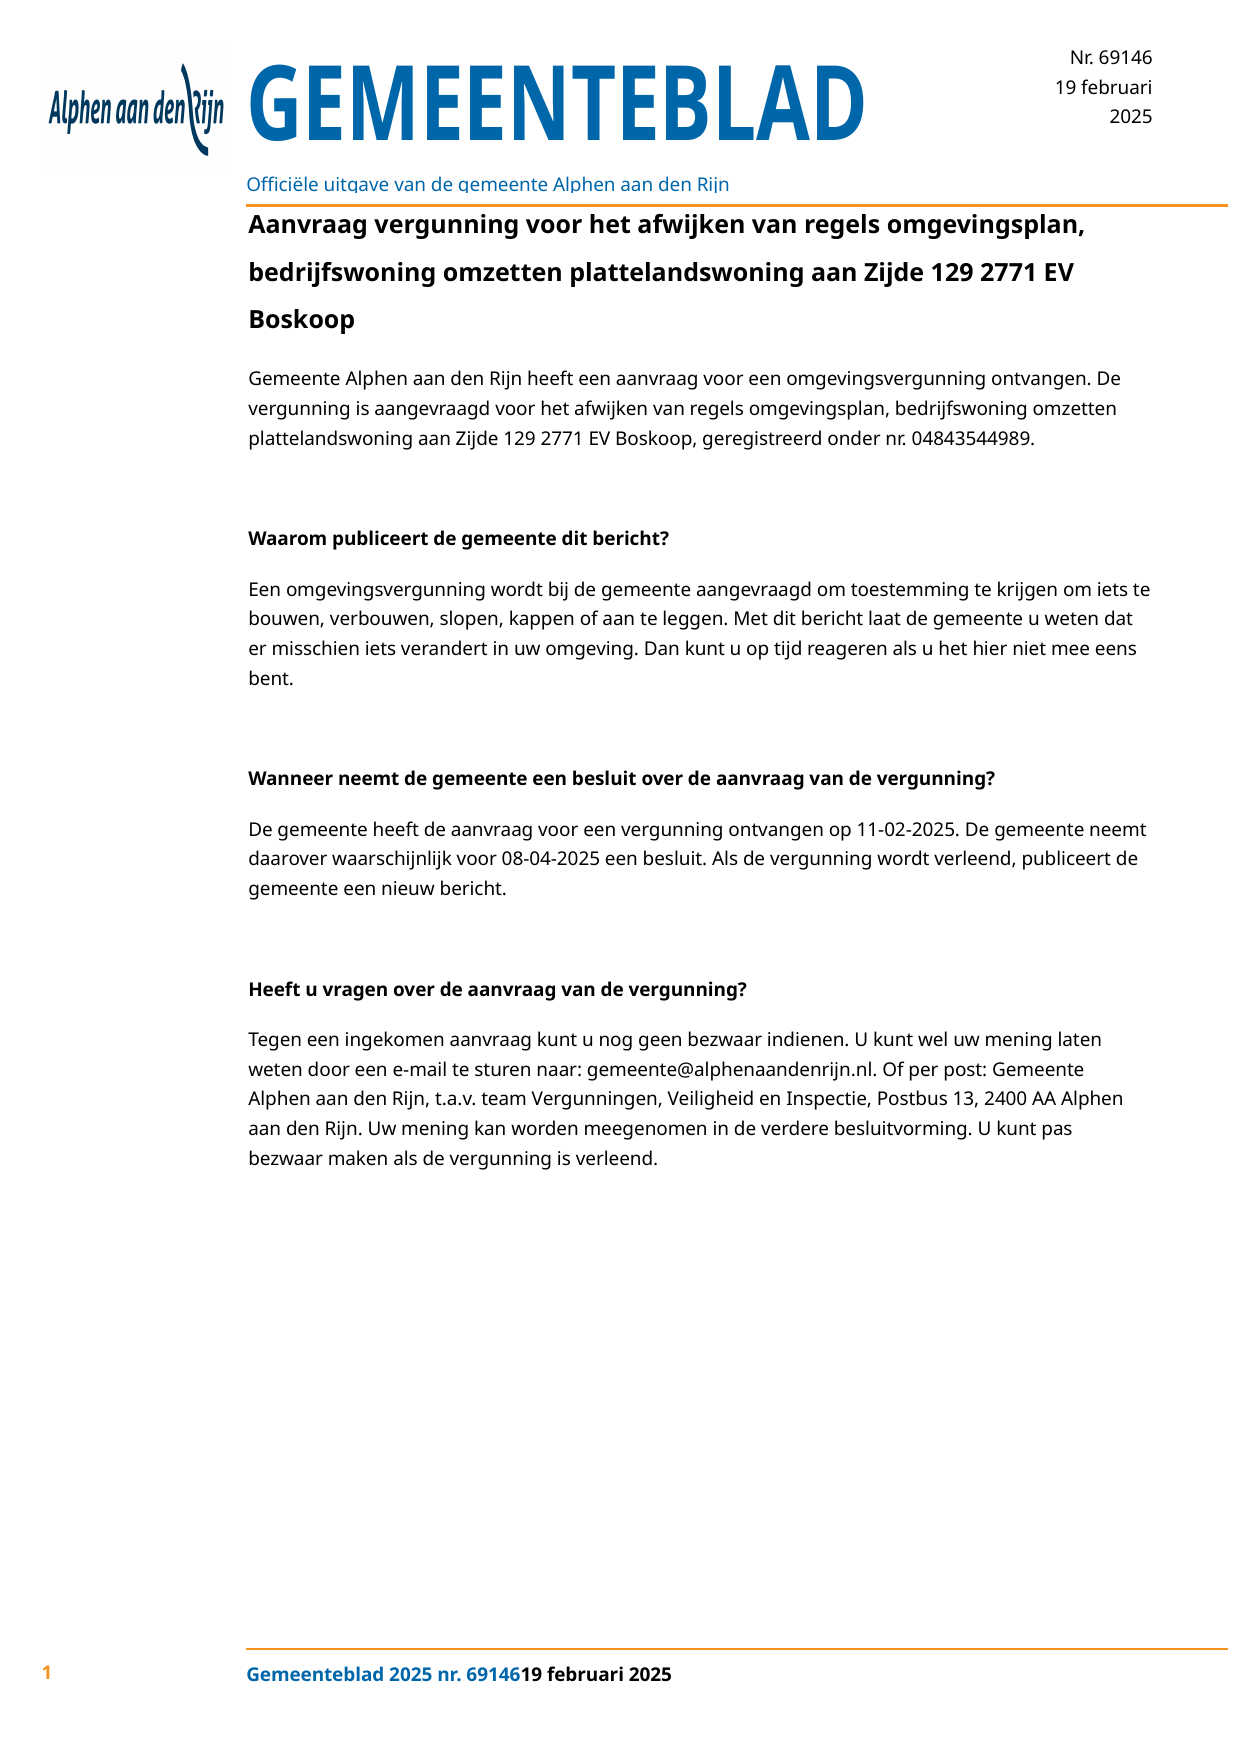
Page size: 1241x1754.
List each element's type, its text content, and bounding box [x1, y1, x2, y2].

text Wanneer neemt de gemeente een besluit over de aanvraag van de vergunning? [248, 766, 1152, 791]
text Gemeente Alphen aan den Rijn heeft een aanvraag voor een omgevingsvergunning ontvangen. De vergunning is aangevraagd voor het afwijken van regels omgevingsplan, bedrijfswoning omzetten plattelandswoning aan Zijde 129 2771 EV Boskoop, geregistreerd onder nr. 04843544989. [248, 366, 1152, 450]
text Waarom publiceert de gemeente dit bericht? [248, 526, 1152, 551]
text De gemeente heeft de aanvraag voor een vergunning ontvangen op 11-02-2025. De gemeente neemt daarover waarschijnlijk voor 08-04-2025 een besluit. Als de vergunning wordt verleend, publiceert de gemeente een nieuw bericht. [248, 816, 1152, 901]
text Een omgevingsvergunning wordt bij de gemeente aangevraagd om toestemming te krijgen om iets te bouwen, verbouwen, slopen, kappen of aan te leggen. Met dit bericht laat de gemeente u weten dat er misschien iets verandert in uw omgeving. Dan kunt u op tijd reageren als u het hier niet mee eens bent. [248, 576, 1152, 690]
text Aanvraag vergunning voor het afwijken van regels omgevingsplan, bedrijfswoning omzetten plattelandswoning aan Zijde 129 2771 EV Boskoop [248, 207, 1152, 336]
picture [41, 47, 231, 172]
text Heeft u vragen over de aanvraag van de vergunning? [248, 976, 1152, 1002]
text Tegen een ingekomen aanvraag kunt u nog geen bezwaar indienen. U kunt wel uw mening laten weten door een e-mail te sturen naar: gemeente@alphenaandenrijn.nl. Of per post: Gemeente Alphen aan den Rijn, t.a.v. team Vergunningen, Veiligheid en Inspectie, Postbus 13, 2400 AA Alphen aan den Rijn. Uw mening kan worden meegenomen in de verdere besluitvorming. U kunt pas bezwaar maken als de vergunning is verleend. [248, 1026, 1152, 1170]
